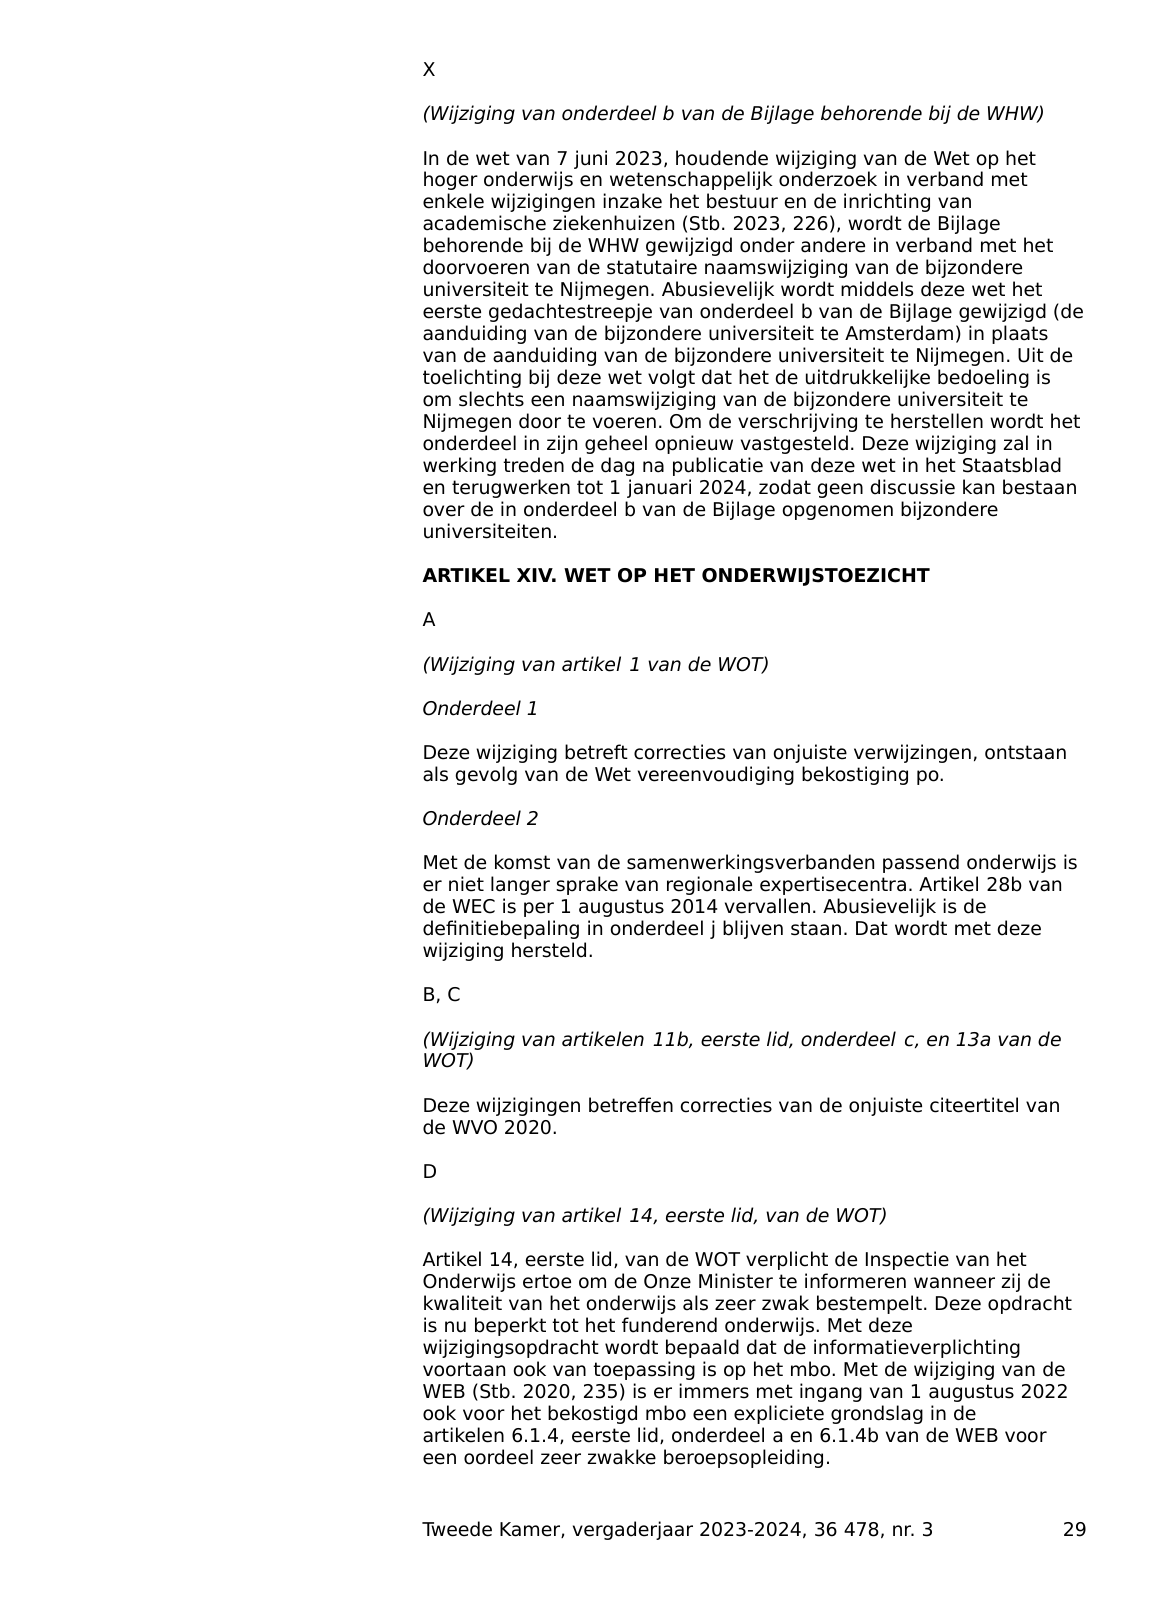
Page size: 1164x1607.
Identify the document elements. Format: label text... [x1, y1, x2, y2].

text Deze wijziging betreft correcties van onjuiste verwijzingen, ontstaan als gevolg van de Wet vereenvoudiging bekostiging po. [422, 742, 1087, 786]
text Artikel 14, eerste lid, van de WOT verplicht de Inspectie van het Onderwijs ertoe om de Onze Minister te informeren wanneer zij de kwaliteit van het onderwijs als zeer zwak bestempelt. Deze opdracht is nu beperkt tot het funderend onderwijs. Met deze wijzigingsopdracht wordt bepaald dat de informatieverplichting voortaan ook van toepassing is op het mbo. Met de wijziging van de WEB (Stb. 2020, 235) is er immers met ingang van 1 augustus 2022 ook voor het bekostigd mbo een expliciete grondslag in de artikelen 6.1.4, eerste lid, onderdeel a en 6.1.4b van de WEB voor een oordeel zeer zwakke beroepsopleiding. [422, 1249, 1087, 1469]
subtitle D [422, 1161, 1087, 1183]
subtitle (Wijziging van artikel 1 van de WOT) [422, 653, 1087, 676]
subtitle (Wijziging van artikelen 11b, eerste lid, onderdeel c, en 13a van de WOT) [422, 1028, 1087, 1072]
subtitle ARTIKEL XIV. WET OP HET ONDERWIJSTOEZICHT [422, 565, 1087, 587]
text In de wet van 7 juni 2023, houdende wijziging van de Wet op het hoger onderwijs en wetenschappelijk onderzoek in verband met enkele wijzigingen inzake het bestuur en de inrichting van academische ziekenhuizen (Stb. 2023, 226), wordt de Bijlage behorende bij de WHW gewijzigd onder andere in verband met het doorvoeren van de statutaire naamswijziging van de bijzondere universiteit te Nijmegen. Abusievelijk wordt middels deze wet het eerste gedachtestreepje van onderdeel b van de Bijlage gewijzigd (de aanduiding van de bijzondere universiteit te Amsterdam) in plaats van de aanduiding van de bijzondere universiteit te Nijmegen. Uit de toelichting bij deze wet volgt dat het de uitdrukkelijke bedoeling is om slechts een naamswijziging van de bijzondere universiteit te Nijmegen door te voeren. Om de verschrijving te herstellen wordt het onderdeel in zijn geheel opnieuw vastgesteld. Deze wijziging zal in werking treden de dag na publicatie van deze wet in het Staatsblad en terugwerken tot 1 januari 2024, zodat geen discussie kan bestaan over de in onderdeel b van de Bijlage opgenomen bijzondere universiteiten. [422, 147, 1087, 543]
subtitle (Wijziging van artikel 14, eerste lid, van de WOT) [422, 1205, 1087, 1227]
subtitle X [422, 59, 1087, 81]
subtitle A [422, 609, 1087, 631]
text Met de komst van de samenwerkingsverbanden passend onderwijs is er niet langer sprake van regionale expertisecentra. Artikel 28b van de WEC is per 1 augustus 2014 vervallen. Abusievelijk is de definitiebepaling in onderdeel j blijven staan. Dat wordt met deze wijziging hersteld. [422, 852, 1087, 962]
text Deze wijzigingen betreffen correcties van de onjuiste citeertitel van de WVO 2020. [422, 1094, 1087, 1138]
subtitle (Wijziging van onderdeel b van de Bijlage behorende bij de WHW) [422, 103, 1087, 125]
subtitle Onderdeel 1 [422, 698, 1087, 720]
subtitle B, C [422, 984, 1087, 1006]
subtitle Onderdeel 2 [422, 808, 1087, 830]
